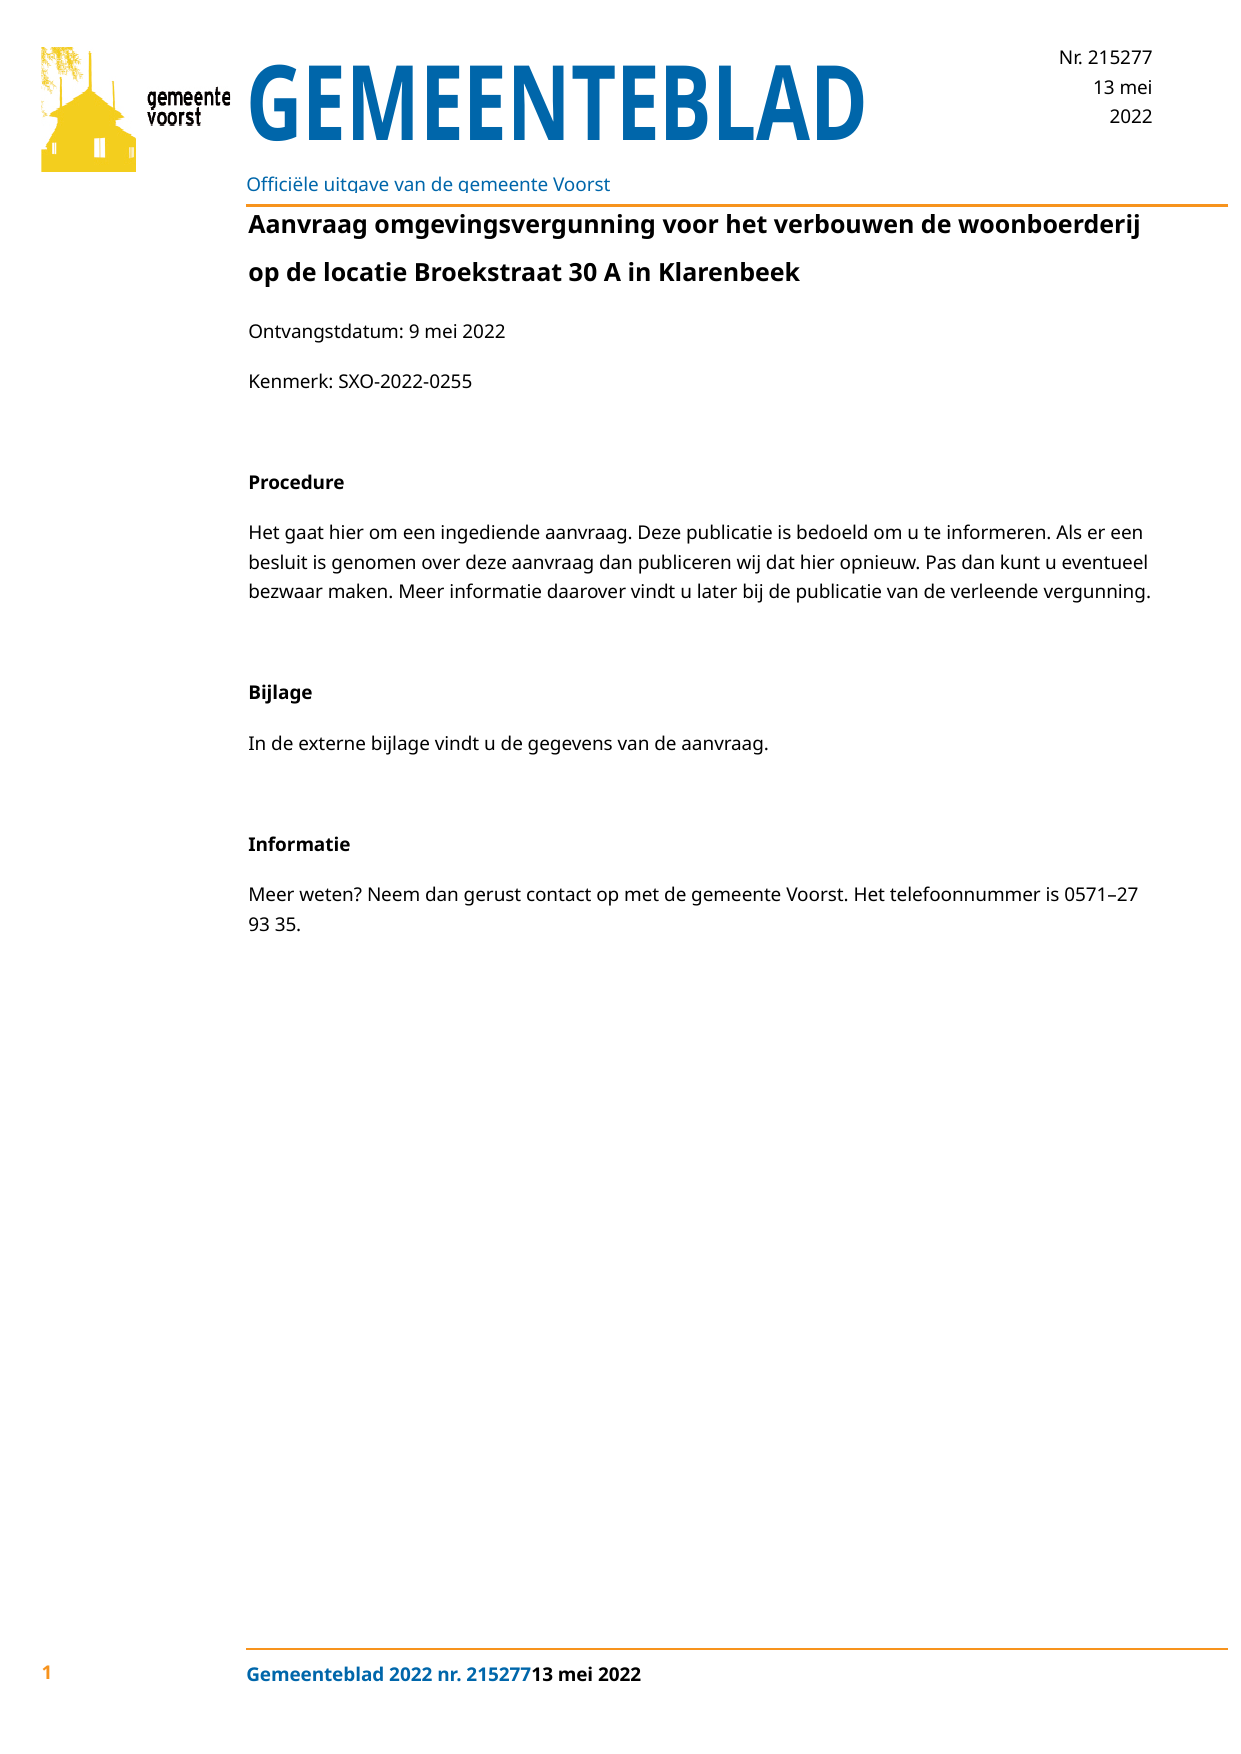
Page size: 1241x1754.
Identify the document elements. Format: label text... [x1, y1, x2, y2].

text Aanvraag omgevingsvergunning voor het verbouwen de woonboerderij op de locatie Broekstraat 30 A in Klarenbeek [248, 207, 1152, 288]
text Informatie [248, 831, 1152, 857]
text Bijlage [248, 679, 1152, 705]
text Ontvangstdatum: 9 mei 2022 [248, 318, 1152, 344]
picture [41, 47, 231, 172]
text Kenmerk: SXO-2022-0255 [248, 368, 1152, 394]
text Meer weten? Neem dan gerust contact op met de gemeente Voorst. Het telefoonnummer is 0571–27 93 35. [248, 881, 1152, 937]
text Procedure [248, 469, 1152, 495]
text Het gaat hier om een ingediende aanvraag. Deze publicatie is bedoeld om u te informeren. Als er een besluit is genomen over deze aanvraag dan publiceren wij dat hier opnieuw. Pas dan kunt u eventueel bezwaar maken. Meer informatie daarover vindt u later bij de publicatie van de verleende vergunning. [248, 519, 1152, 604]
text In de externe bijlage vindt u de gegevens van de aanvraag. [248, 730, 1152, 756]
